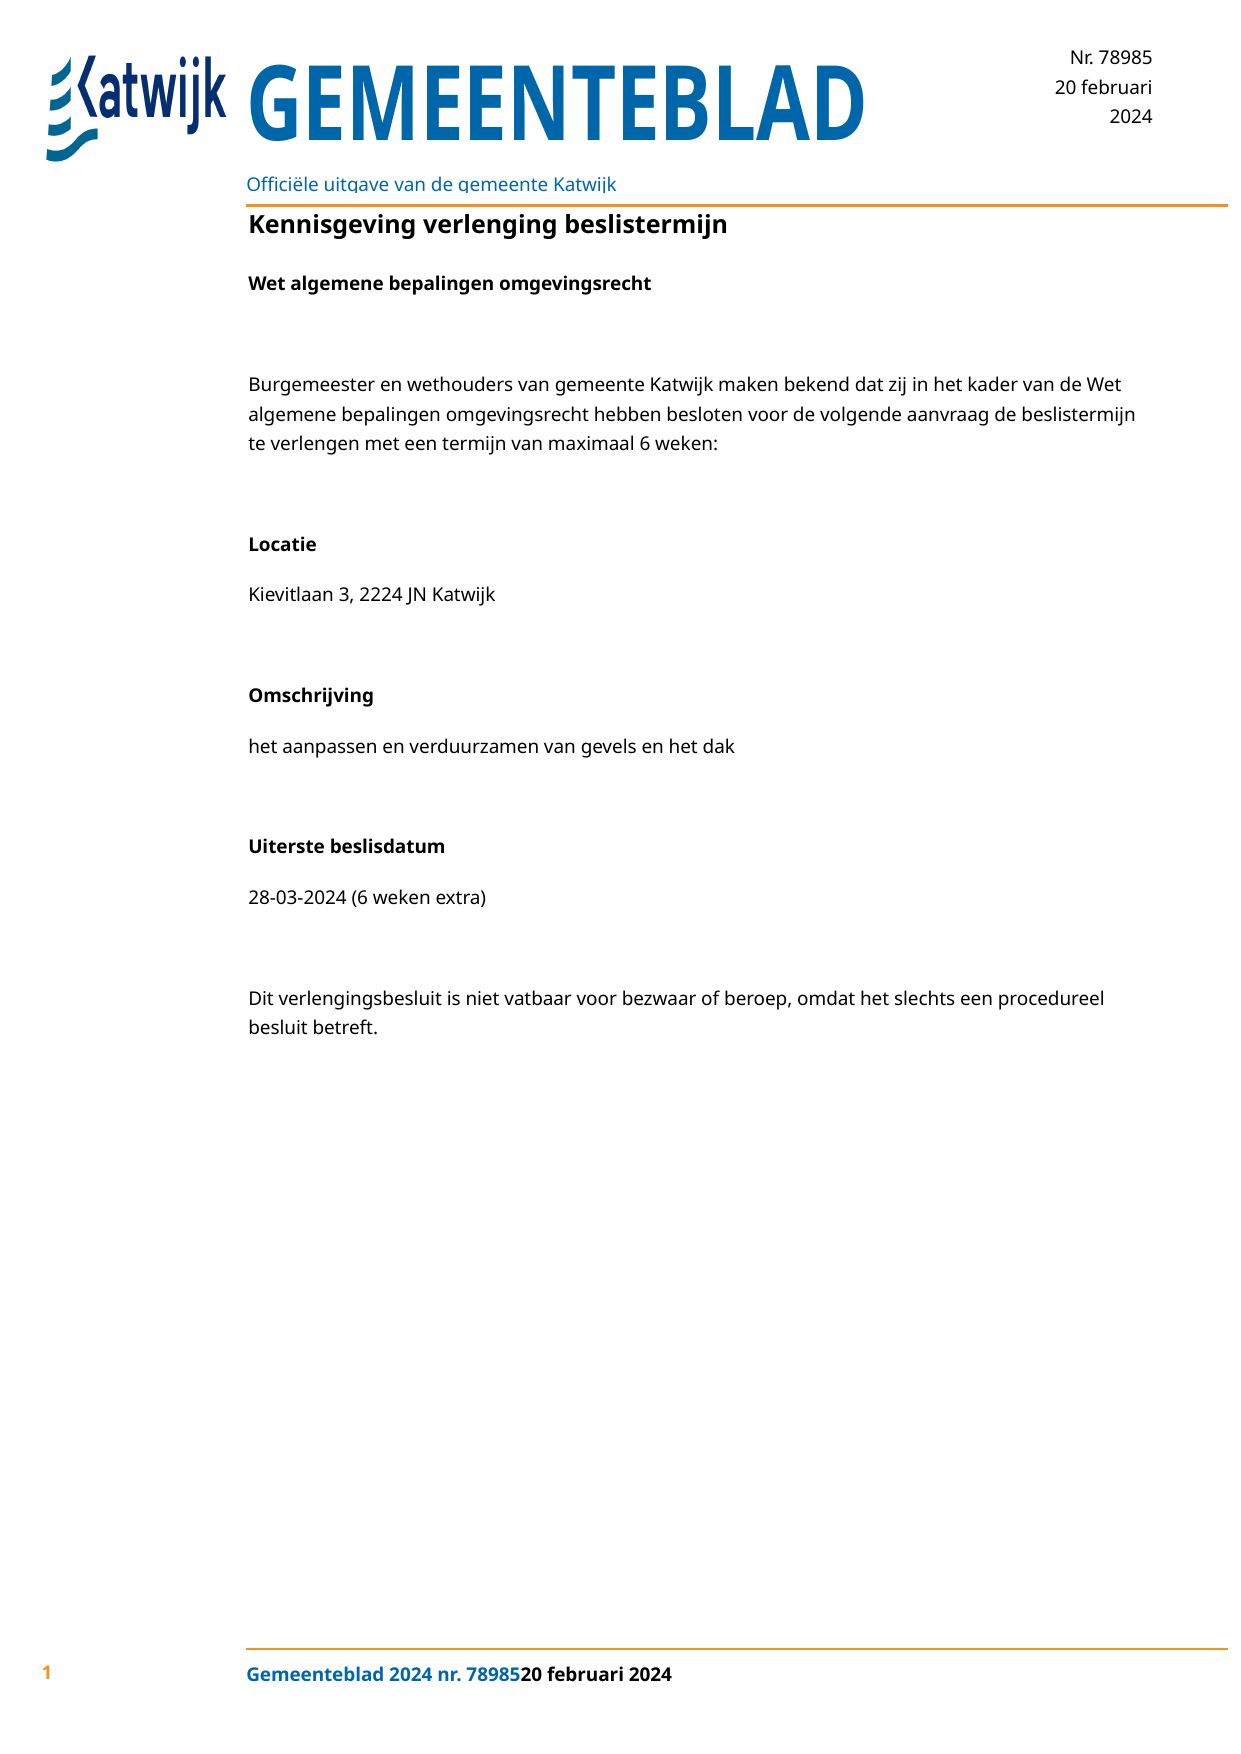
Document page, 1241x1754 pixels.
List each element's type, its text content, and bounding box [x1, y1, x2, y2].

text 28-03-2024 (6 weken extra) [248, 884, 1152, 910]
text Wet algemene bepalingen omgevingsrecht [248, 270, 1152, 296]
picture [41, 47, 231, 172]
text Kievitlaan 3, 2224 JN Katwijk [248, 582, 1152, 607]
text Omschrijving [248, 682, 1152, 708]
text Uiterste beslisdatum [248, 834, 1152, 859]
text Kennisgeving verlenging beslistermijn [248, 207, 1152, 241]
text Burgemeester en wethouders van gemeente Katwijk maken bekend dat zij in het kader van de Wet algemene bepalingen omgevingsrecht hebben besloten voor de volgende aanvraag de beslistermijn te verlengen met een termijn van maximaal 6 weken: [248, 371, 1152, 456]
text Locatie [248, 531, 1152, 557]
text Dit verlengingsbesluit is niet vatbaar voor bezwaar of beroep, omdat het slechts een procedureel besluit betreft. [248, 985, 1152, 1040]
text het aanpassen en verduurzamen van gevels en het dak [248, 733, 1152, 758]
